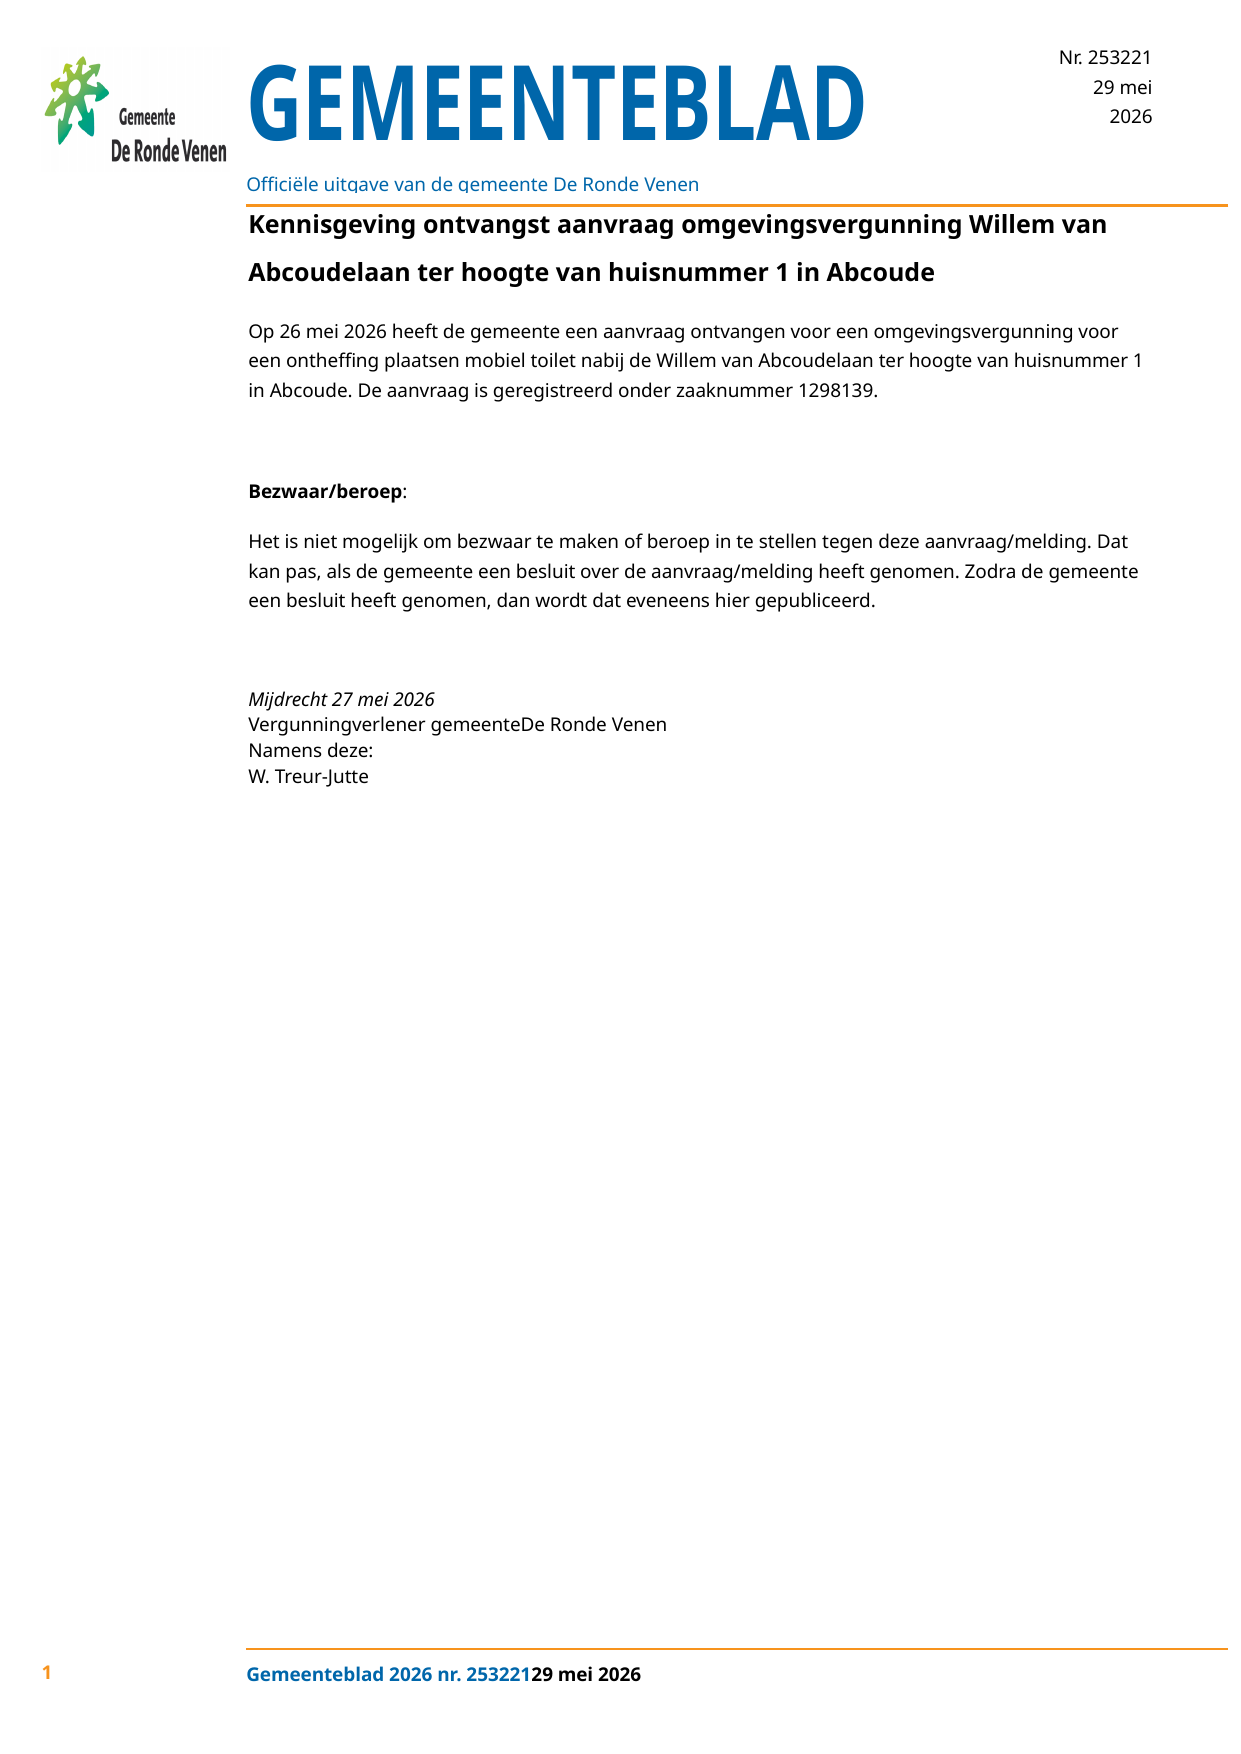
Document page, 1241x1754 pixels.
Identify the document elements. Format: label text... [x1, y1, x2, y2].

text Mijdrecht 27 mei 2026 [248, 686, 1152, 711]
text Het is niet mogelijk om bezwaar te maken of beroep in te stellen tegen deze aanvraag/melding. Dat kan pas, als de gemeente een besluit over de aanvraag/melding heeft genomen. Zodra de gemeente een besluit heeft genomen, dan wordt dat eveneens hier gepubliceerd. [248, 528, 1152, 613]
text Op 26 mei 2026 heeft de gemeente een aanvraag ontvangen voor een omgevingsvergunning voor een ontheffing plaatsen mobiel toilet nabij de Willem van Abcoudelaan ter hoogte van huisnummer 1 in Abcoude. De aanvraag is geregistreerd onder zaaknummer 1298139. [248, 318, 1152, 403]
text Kennisgeving ontvangst aanvraag omgevingsvergunning Willem van Abcoudelaan ter hoogte van huisnummer 1 in Abcoude [248, 207, 1152, 288]
text Bezwaar/beroep: [248, 478, 1152, 504]
text Namens deze: [248, 737, 1152, 763]
text W. Treur-Jutte [248, 763, 1152, 789]
picture [41, 47, 231, 172]
text Vergunningverlener gemeenteDe Ronde Venen [248, 711, 1152, 737]
